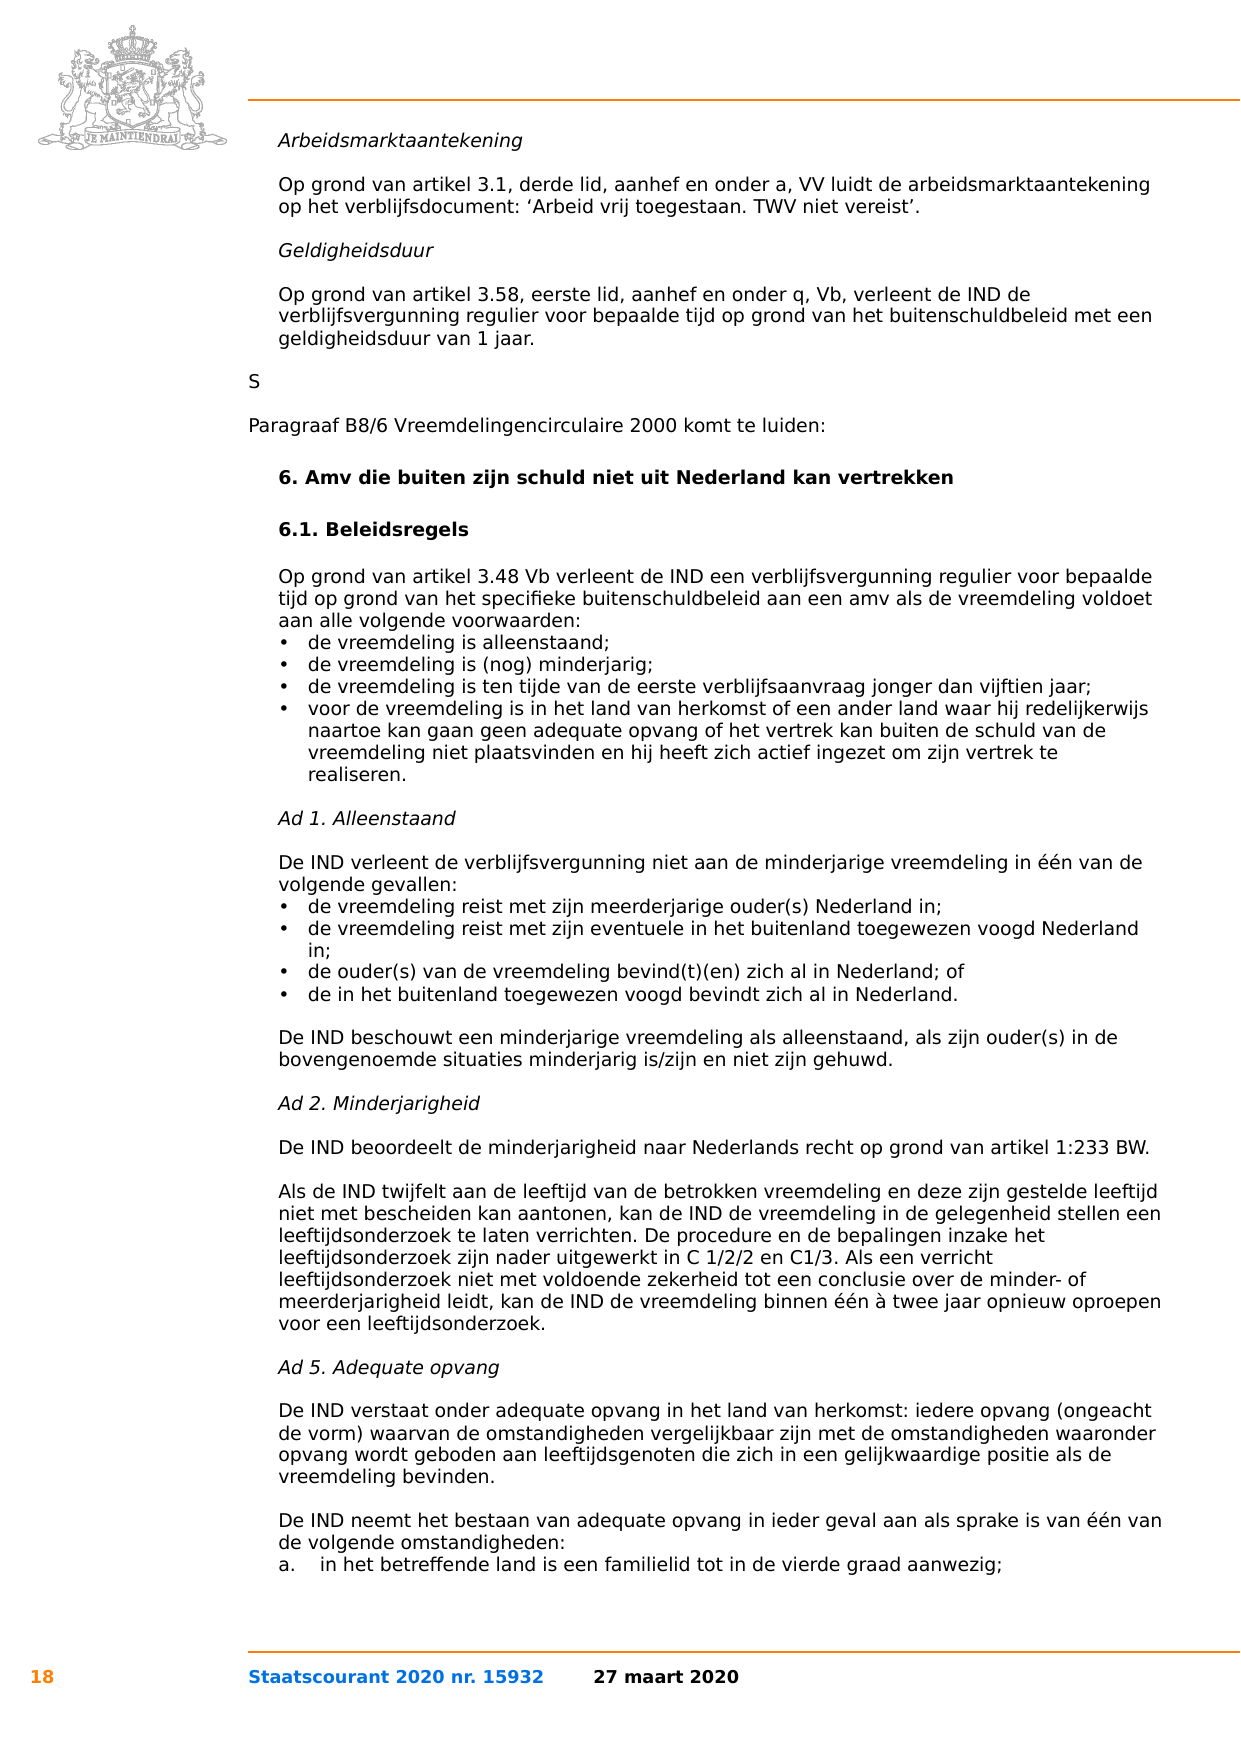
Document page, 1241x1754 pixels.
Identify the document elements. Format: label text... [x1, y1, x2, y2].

text Op grond van artikel 3.1, derde lid, aanhef en onder a, VV luidt de arbeidsmarktaantekening op het verblijfsdocument: ‘Arbeid vrij toegestaan. TWV niet vereist’. [278, 174, 1163, 218]
text • de vreemdeling reist met zijn eventuele in het buitenland toegewezen voogd Nederland in; [278, 917, 1163, 961]
text S [248, 371, 1163, 393]
subtitle Ad 5. Adequate opvang [278, 1357, 1163, 1378]
text Op grond van artikel 3.58, eerste lid, aanhef en onder q, Vb, verleent de IND de verblijfsvergunning regulier voor bepaalde tijd op grond van het buitenschuldbeleid met een geldigheidsduur van 1 jaar. [278, 283, 1163, 349]
text a. in het betreffende land is een familielid tot in de vierde graad aanwezig; [278, 1554, 1163, 1576]
text • voor de vreemdeling is in het land van herkomst of een ander land waar hij redelijkerwijs naartoe kan gaan geen adequate opvang of het vertrek kan buiten de schuld van de vreemdeling niet plaatsvinden en hij heeft zich actief ingezet om zijn vertrek te realiseren. [278, 698, 1163, 786]
text De IND neemt het bestaan van adequate opvang in ieder geval aan als sprake is van één van de volgende omstandigheden: [278, 1510, 1163, 1554]
text De IND verstaat onder adequate opvang in het land van herkomst: iedere opvang (ongeacht de vorm) waarvan de omstandigheden vergelijkbaar zijn met de omstandigheden waaronder opvang wordt geboden aan leeftijdsgenoten die zich in een gelijkwaardige positie als de vreemdeling bevinden. [278, 1400, 1163, 1488]
text De IND verleent de verblijfsvergunning niet aan de minderjarige vreemdeling in één van de volgende gevallen: [278, 852, 1163, 896]
text Paragraaf B8/6 Vreemdelingencirculaire 2000 komt te luiden: [248, 415, 1163, 437]
text Op grond van artikel 3.48 Vb verleent de IND een verblijfsvergunning regulier voor bepaalde tijd op grond van het specifieke buitenschuldbeleid aan een amv als de vreemdeling voldoet aan alle volgende voorwaarden: [278, 566, 1163, 632]
text De IND beoordeelt de minderjarigheid naar Nederlands recht op grond van artikel 1:233 BW. [278, 1137, 1163, 1159]
text • de ouder(s) van de vreemdeling bevind(t)(en) zich al in Nederland; of [278, 961, 1163, 983]
text • de vreemdeling is ten tijde van de eerste verblijfsaanvraag jonger dan vijftien jaar; [278, 676, 1163, 698]
subtitle Arbeidsmarktaantekening [278, 130, 1163, 152]
picture [38, 25, 227, 150]
subtitle 6. Amv die buiten zijn schuld niet uit Nederland kan vertrekken [278, 467, 1163, 489]
text Als de IND twijfelt aan de leeftijd van de betrokken vreemdeling en deze zijn gestelde leeftijd niet met bescheiden kan aantonen, kan de IND de vreemdeling in de gelegenheid stellen een leeftijdsonderzoek te laten verrichten. De procedure en de bepalingen inzake het leeftijdsonderzoek zijn nader uitgewerkt in C 1/2/2 en C1/3. Als een verricht leeftijdsonderzoek niet met voldoende zekerheid tot een conclusie over de minder- of meerderjarigheid leidt, kan de IND de vreemdeling binnen één à twee jaar opnieuw oproepen voor een leeftijdsonderzoek. [278, 1181, 1163, 1335]
text • de vreemdeling reist met zijn meerderjarige ouder(s) Nederland in; [278, 896, 1163, 917]
subtitle Geldigheidsduur [278, 239, 1163, 262]
subtitle 6.1. Beleidsregels [278, 519, 1163, 541]
text De IND beschouwt een minderjarige vreemdeling als alleenstaand, als zijn ouder(s) in de bovengenoemde situaties minderjarig is/zijn en niet zijn gehuwd. [278, 1027, 1163, 1071]
text • de vreemdeling is alleenstaand; [278, 632, 1163, 654]
text • de in het buitenland toegewezen voogd bevindt zich al in Nederland. [278, 983, 1163, 1005]
text • de vreemdeling is (nog) minderjarig; [278, 654, 1163, 676]
subtitle Ad 1. Alleenstaand [278, 808, 1163, 830]
subtitle Ad 2. Minderjarigheid [278, 1093, 1163, 1115]
